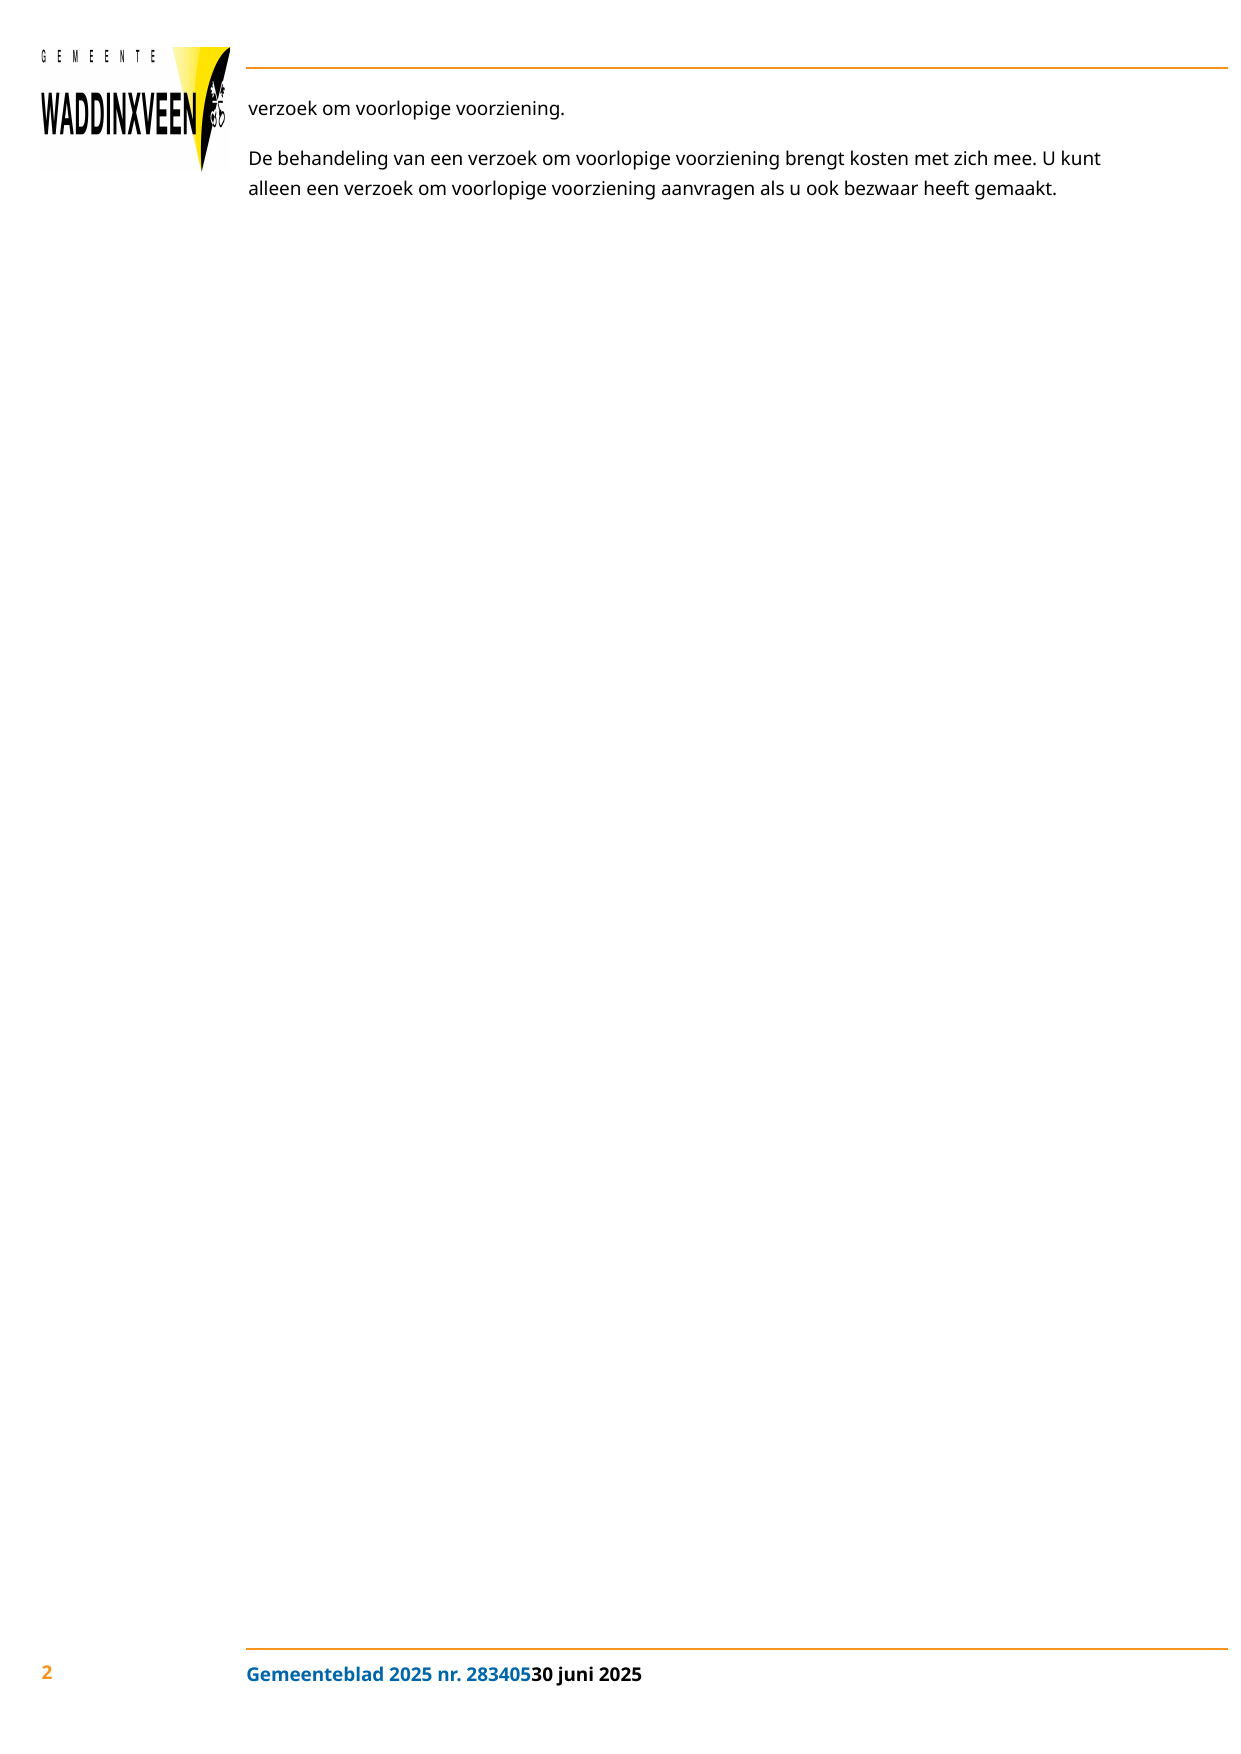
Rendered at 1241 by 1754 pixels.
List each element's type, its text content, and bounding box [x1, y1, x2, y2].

text De behandeling van een verzoek om voorlopige voorziening brengt kosten met zich mee. U kunt alleen een verzoek om voorlopige voorziening aanvragen als u ook bezwaar heeft gemaakt. [248, 145, 1152, 201]
text verzoek om voorlopige voorziening. [248, 95, 1152, 121]
picture [41, 47, 231, 172]
